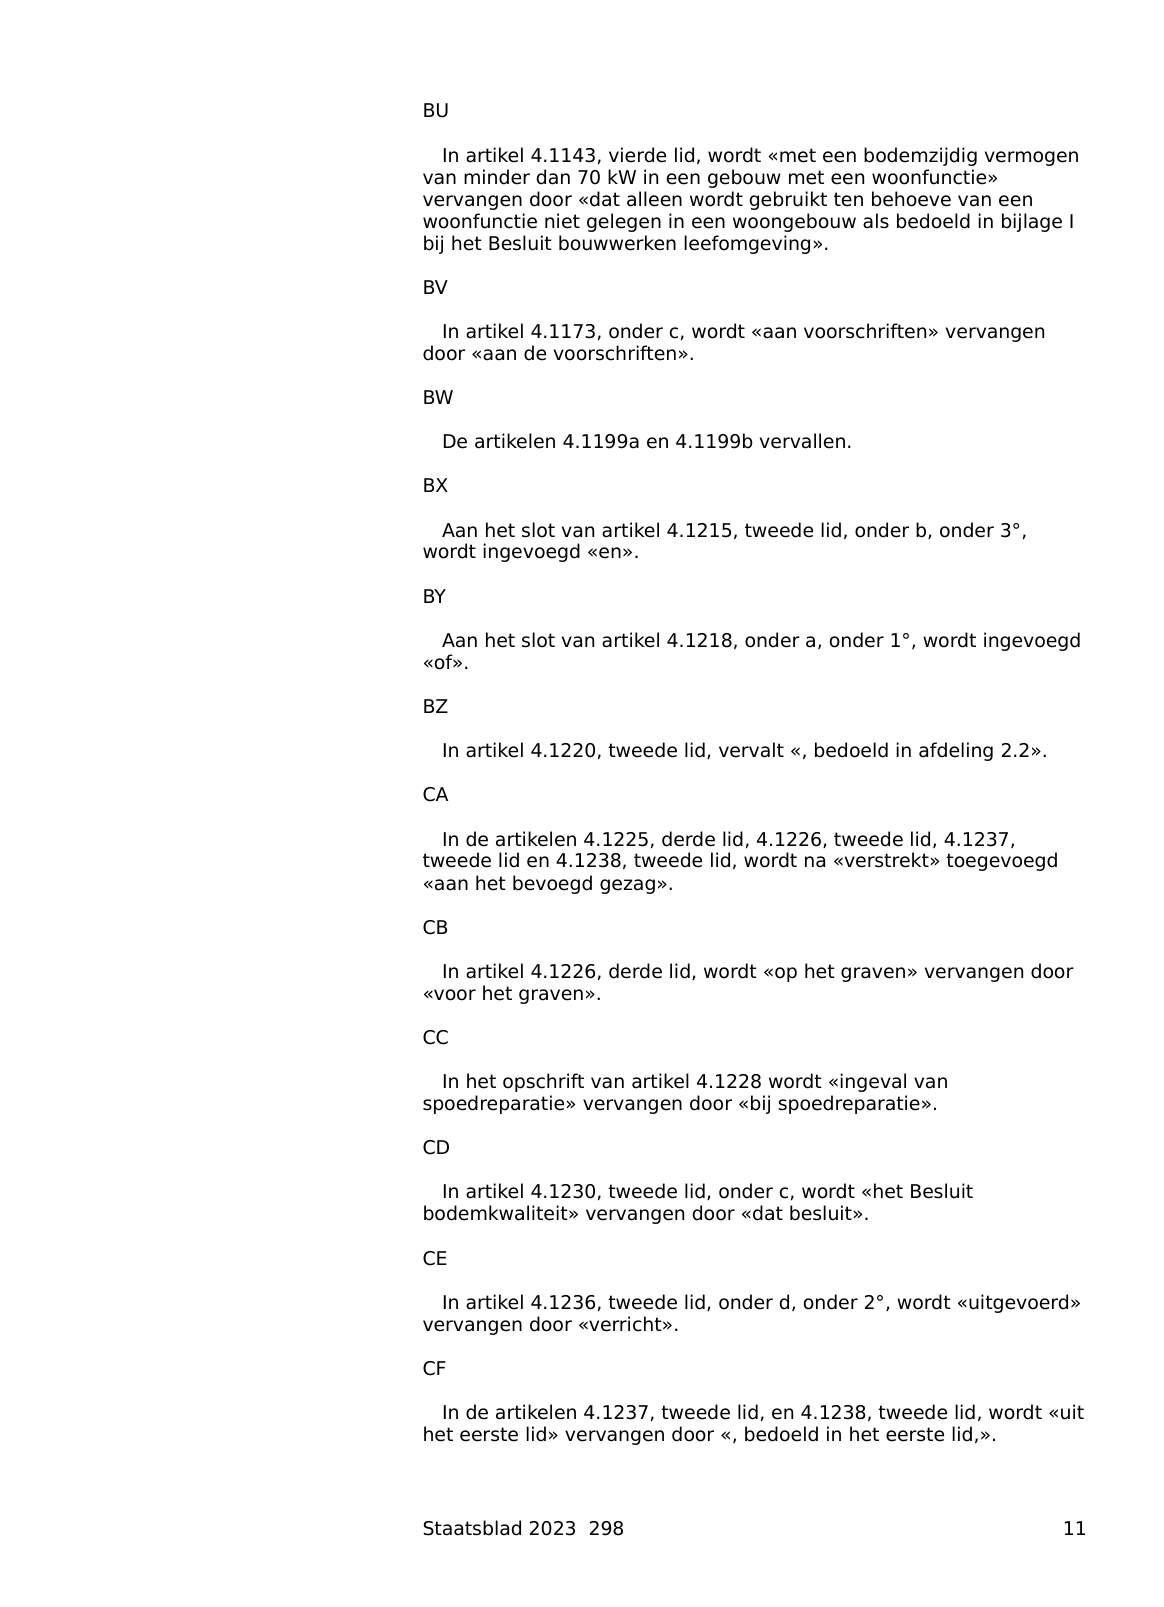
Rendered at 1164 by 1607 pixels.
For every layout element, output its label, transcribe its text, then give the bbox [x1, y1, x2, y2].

text BX [422, 475, 1087, 497]
text BU [422, 100, 1087, 122]
text De artikelen 4.1199a en 4.1199b vervallen. [422, 431, 1087, 453]
text In artikel 4.1236, tweede lid, onder d, onder 2°, wordt «uitgevoerd» vervangen door «verricht». [422, 1292, 1087, 1336]
text BV [422, 277, 1087, 299]
text Aan het slot van artikel 4.1218, onder a, onder 1°, wordt ingevoegd «of». [422, 630, 1087, 674]
text In artikel 4.1173, onder c, wordt «aan voorschriften» vervangen door «aan de voorschriften». [422, 321, 1087, 365]
text In de artikelen 4.1225, derde lid, 4.1226, tweede lid, 4.1237, tweede lid en 4.1238, tweede lid, wordt na «verstrekt» toegevoegd «aan het bevoegd gezag». [422, 828, 1087, 894]
text In artikel 4.1143, vierde lid, wordt «met een bodemzijdig vermogen van minder dan 70 kW in een gebouw met een woonfunctie» vervangen door «dat alleen wordt gebruikt ten behoeve van een woonfunctie niet gelegen in een woongebouw als bedoeld in bijlage I bij het Besluit bouwwerken leefomgeving». [422, 144, 1087, 254]
text BZ [422, 696, 1087, 718]
text In het opschrift van artikel 4.1228 wordt «ingeval van spoedreparatie» vervangen door «bij spoedreparatie». [422, 1071, 1087, 1115]
text In artikel 4.1230, tweede lid, onder c, wordt «het Besluit bodemkwaliteit» vervangen door «dat besluit». [422, 1181, 1087, 1225]
text CF [422, 1358, 1087, 1380]
text CD [422, 1137, 1087, 1159]
text BW [422, 387, 1087, 409]
text CC [422, 1027, 1087, 1049]
text BY [422, 586, 1087, 608]
text In artikel 4.1220, tweede lid, vervalt «, bedoeld in afdeling 2.2». [422, 740, 1087, 762]
text In de artikelen 4.1237, tweede lid, en 4.1238, tweede lid, wordt «uit het eerste lid» vervangen door «, bedoeld in het eerste lid,». [422, 1402, 1087, 1446]
text CE [422, 1247, 1087, 1269]
text CB [422, 917, 1087, 938]
text CA [422, 784, 1087, 806]
text In artikel 4.1226, derde lid, wordt «op het graven» vervangen door «voor het graven». [422, 961, 1087, 1005]
text Aan het slot van artikel 4.1215, tweede lid, onder b, onder 3°, wordt ingevoegd «en». [422, 519, 1087, 563]
